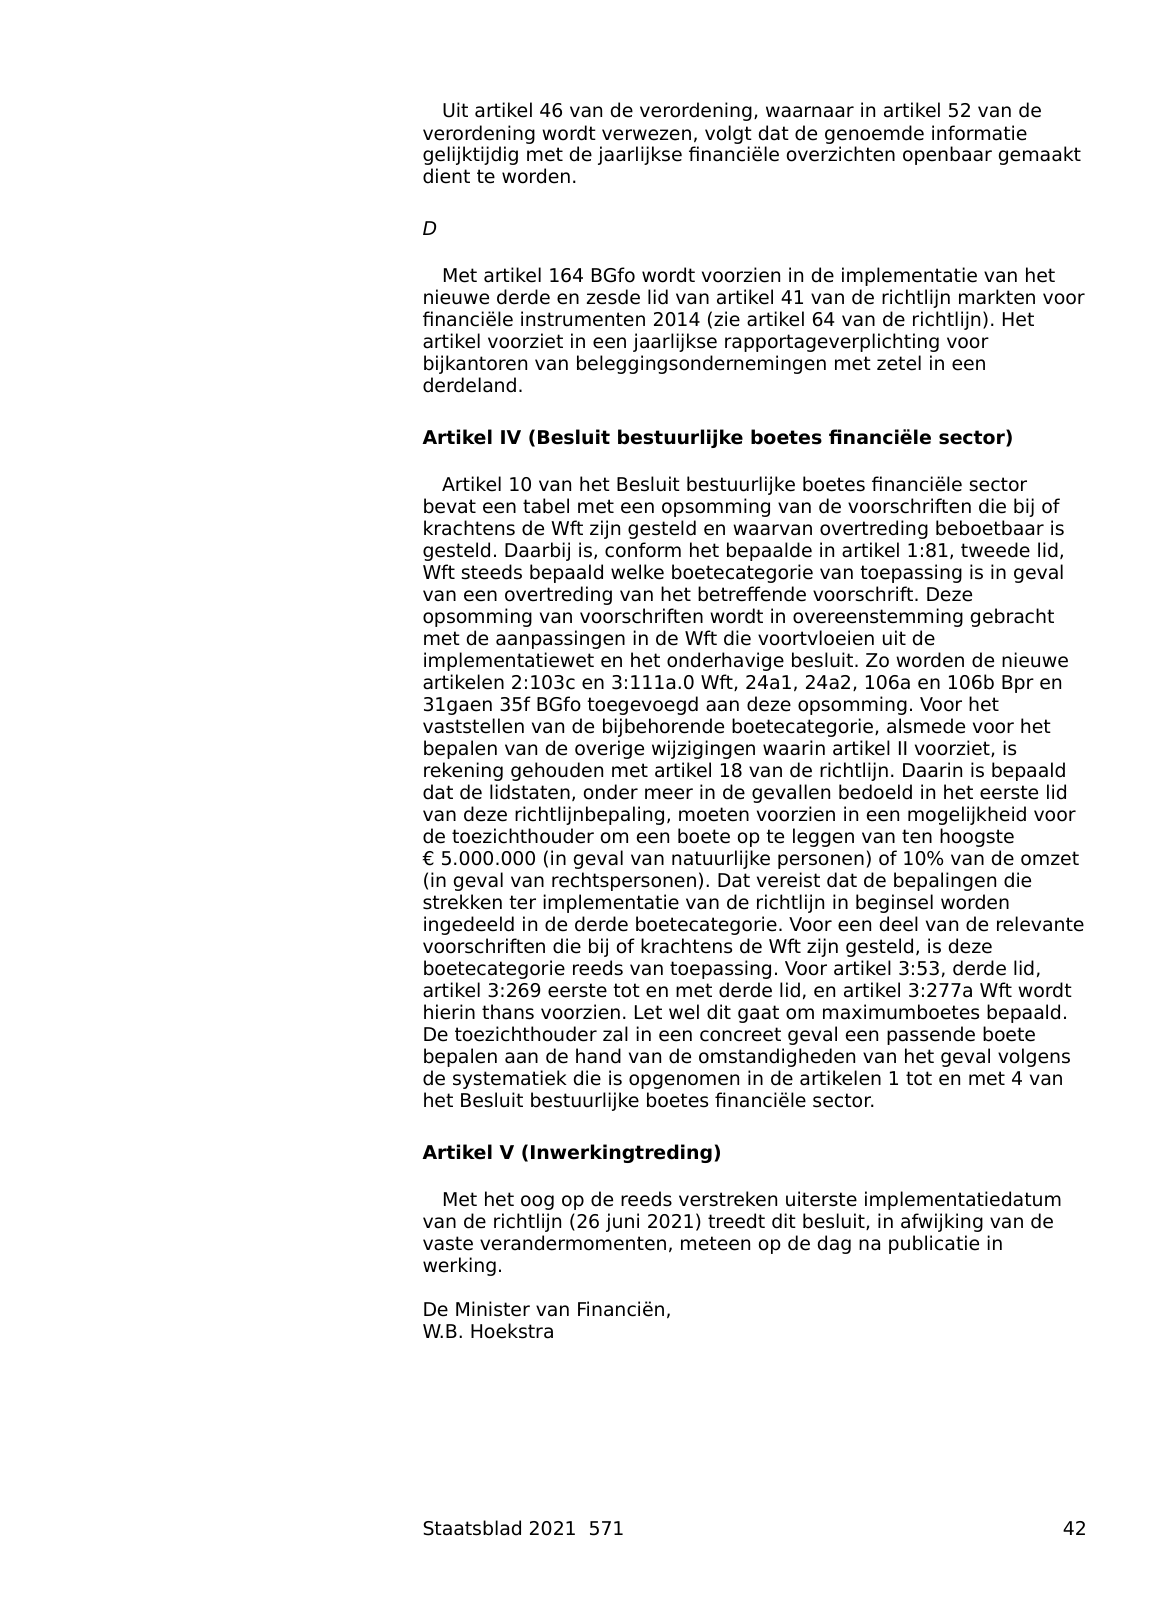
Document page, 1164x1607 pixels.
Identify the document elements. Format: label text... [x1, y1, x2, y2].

text Met artikel 164 BGfo wordt voorzien in de implementatie van het nieuwe derde en zesde lid van artikel 41 van de richtlijn markten voor financiële instrumenten 2014 (zie artikel 64 van de richtlijn). Het artikel voorziet in een jaarlijkse rapportageverplichting voor bijkantoren van beleggingsondernemingen met zetel in een derdeland. [422, 265, 1087, 397]
subtitle D [422, 218, 1087, 240]
text Artikel 10 van het Besluit bestuurlijke boetes financiële sector bevat een tabel met een opsomming van de voorschriften die bij of krachtens de Wft zijn gesteld en waarvan overtreding beboetbaar is gesteld. Daarbij is, conform het bepaalde in artikel 1:81, tweede lid, Wft steeds bepaald welke boetecategorie van toepassing is in geval van een overtreding van het betreffende voorschrift. Deze opsomming van voorschriften wordt in overeenstemming gebracht met de aanpassingen in de Wft die voortvloeien uit de implementatiewet en het onderhavige besluit. Zo worden de nieuwe artikelen 2:103c en 3:111a.0 Wft, 24a1, 24a2, 106a en 106b Bpr en 31gaen 35f BGfo toegevoegd aan deze opsomming. Voor het vaststellen van de bijbehorende boetecategorie, alsmede voor het bepalen van de overige wijzigingen waarin artikel II voorziet, is rekening gehouden met artikel 18 van de richtlijn. Daarin is bepaald dat de lidstaten, onder meer in de gevallen bedoeld in het eerste lid van deze richtlijnbepaling, moeten voorzien in een mogelijkheid voor de toezichthouder om een boete op te leggen van ten hoogste € 5.000.000 (in geval van natuurlijke personen) of 10% van de omzet (in geval van rechtspersonen). Dat vereist dat de bepalingen die strekken ter implementatie van de richtlijn in beginsel worden ingedeeld in de derde boetecategorie. Voor een deel van de relevante voorschriften die bij of krachtens de Wft zijn gesteld, is deze boetecategorie reeds van toepassing. Voor artikel 3:53, derde lid, artikel 3:269 eerste tot en met derde lid, en artikel 3:277a Wft wordt hierin thans voorzien. Let wel dit gaat om maximumboetes bepaald. De toezichthouder zal in een concreet geval een passende boete bepalen aan de hand van de omstandigheden van het geval volgens de systematiek die is opgenomen in de artikelen 1 tot en met 4 van het Besluit bestuurlijke boetes financiële sector. [422, 474, 1087, 1112]
text Uit artikel 46 van de verordening, waarnaar in artikel 52 van de verordening wordt verwezen, volgt dat de genoemde informatie gelijktijdig met de jaarlijkse financiële overzichten openbaar gemaakt dient te worden. [422, 100, 1087, 188]
text Met het oog op de reeds verstreken uiterste implementatiedatum van de richtlijn (26 juni 2021) treedt dit besluit, in afwijking van de vaste verandermomenten, meteen op de dag na publicatie in werking. [422, 1188, 1087, 1276]
subtitle Artikel V (Inwerkingtreding) [422, 1142, 1087, 1163]
text De Minister van Financiën, W.B. Hoekstra [422, 1299, 1087, 1343]
subtitle Artikel IV (Besluit bestuurlijke boetes financiële sector) [422, 427, 1087, 449]
